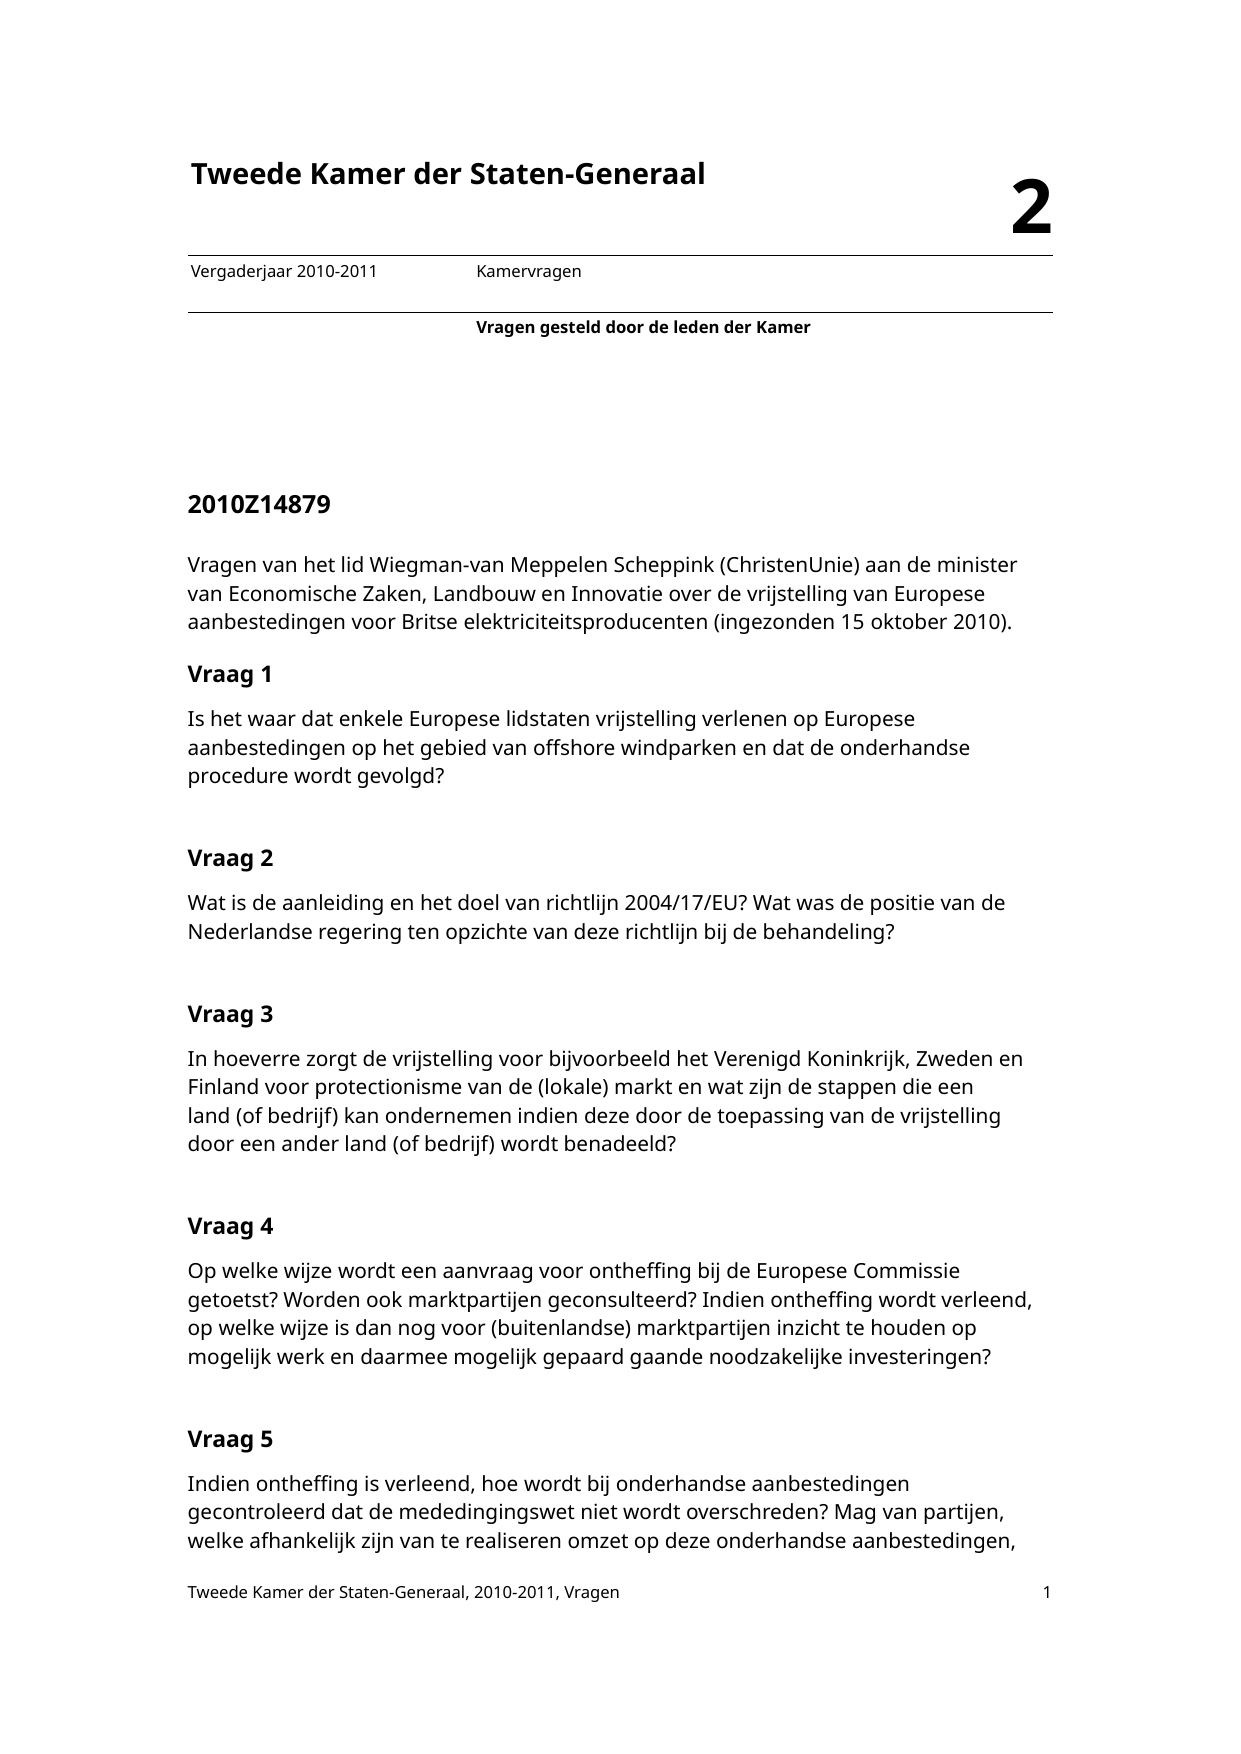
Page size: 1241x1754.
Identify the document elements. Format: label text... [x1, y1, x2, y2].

table_cell [188, 313, 473, 339]
subtitle Vraag 3 [187, 998, 1053, 1029]
table_cell Kamervragen [473, 256, 1053, 312]
text Wat is de aanleiding en het doel van richtlijn 2004/17/EU? Wat was de positie van de Nederlandse regering ten opzichte van deze richtlijn bij de behandeling? [187, 888, 1053, 945]
text In hoeverre zorgt de vrijstelling voor bijvoorbeeld het Verenigd Koninkrijk, Zweden en Finland voor protectionisme van de (lokale) markt en wat zijn de stappen die een land (of bedrijf) kan ondernemen indien deze door de toepassing van de vrijstelling door een ander land (of bedrijf) wordt benadeeld? [187, 1044, 1053, 1158]
table_cell Vergaderjaar 2010-2011 [188, 256, 473, 312]
text 2010Z14879 [187, 487, 1053, 521]
text Is het waar dat enkele Europese lidstaten vrijstelling verlenen op Europese aanbestedingen op het gebied van offshore windparken en dat de onderhandse procedure wordt gevolgd? [187, 704, 1053, 790]
text Indien ontheffing is verleend, hoe wordt bij onderhandse aanbestedingen gecontroleerd dat de mededingingswet niet wordt overschreden? Mag van partijen, welke afhankelijk zijn van te realiseren omzet op deze onderhandse aanbestedingen, [187, 1469, 1053, 1554]
subtitle Vraag 2 [187, 842, 1053, 873]
table_cell Vragen gesteld door de leden der Kamer [473, 313, 1053, 339]
subtitle Vraag 1 [187, 658, 1053, 689]
text Op welke wijze wordt een aanvraag voor ontheffing bij de Europese Commissie getoetst? Worden ook marktpartijen geconsulteerd? Indien ontheffing wordt verleend, op welke wijze is dan nog voor (buitenlandse) marktpartijen inzicht te houden op mogelijk werk en daarmee mogelijk gepaard gaande noodzakelijke investeringen? [187, 1257, 1053, 1370]
table_header Tweede Kamer der Staten-Generaal [188, 150, 879, 255]
table_header 2 [880, 150, 1053, 255]
text Vragen van het lid Wiegman-van Meppelen Scheppink (ChristenUnie) aan de minister van Economische Zaken, Landbouw en Innovatie over de vrijstelling van Europese aanbestedingen voor Britse elektriciteitsproducenten (ingezonden 15 oktober 2010). [187, 550, 1053, 636]
subtitle Vraag 4 [187, 1210, 1053, 1242]
subtitle Vraag 5 [187, 1423, 1053, 1454]
